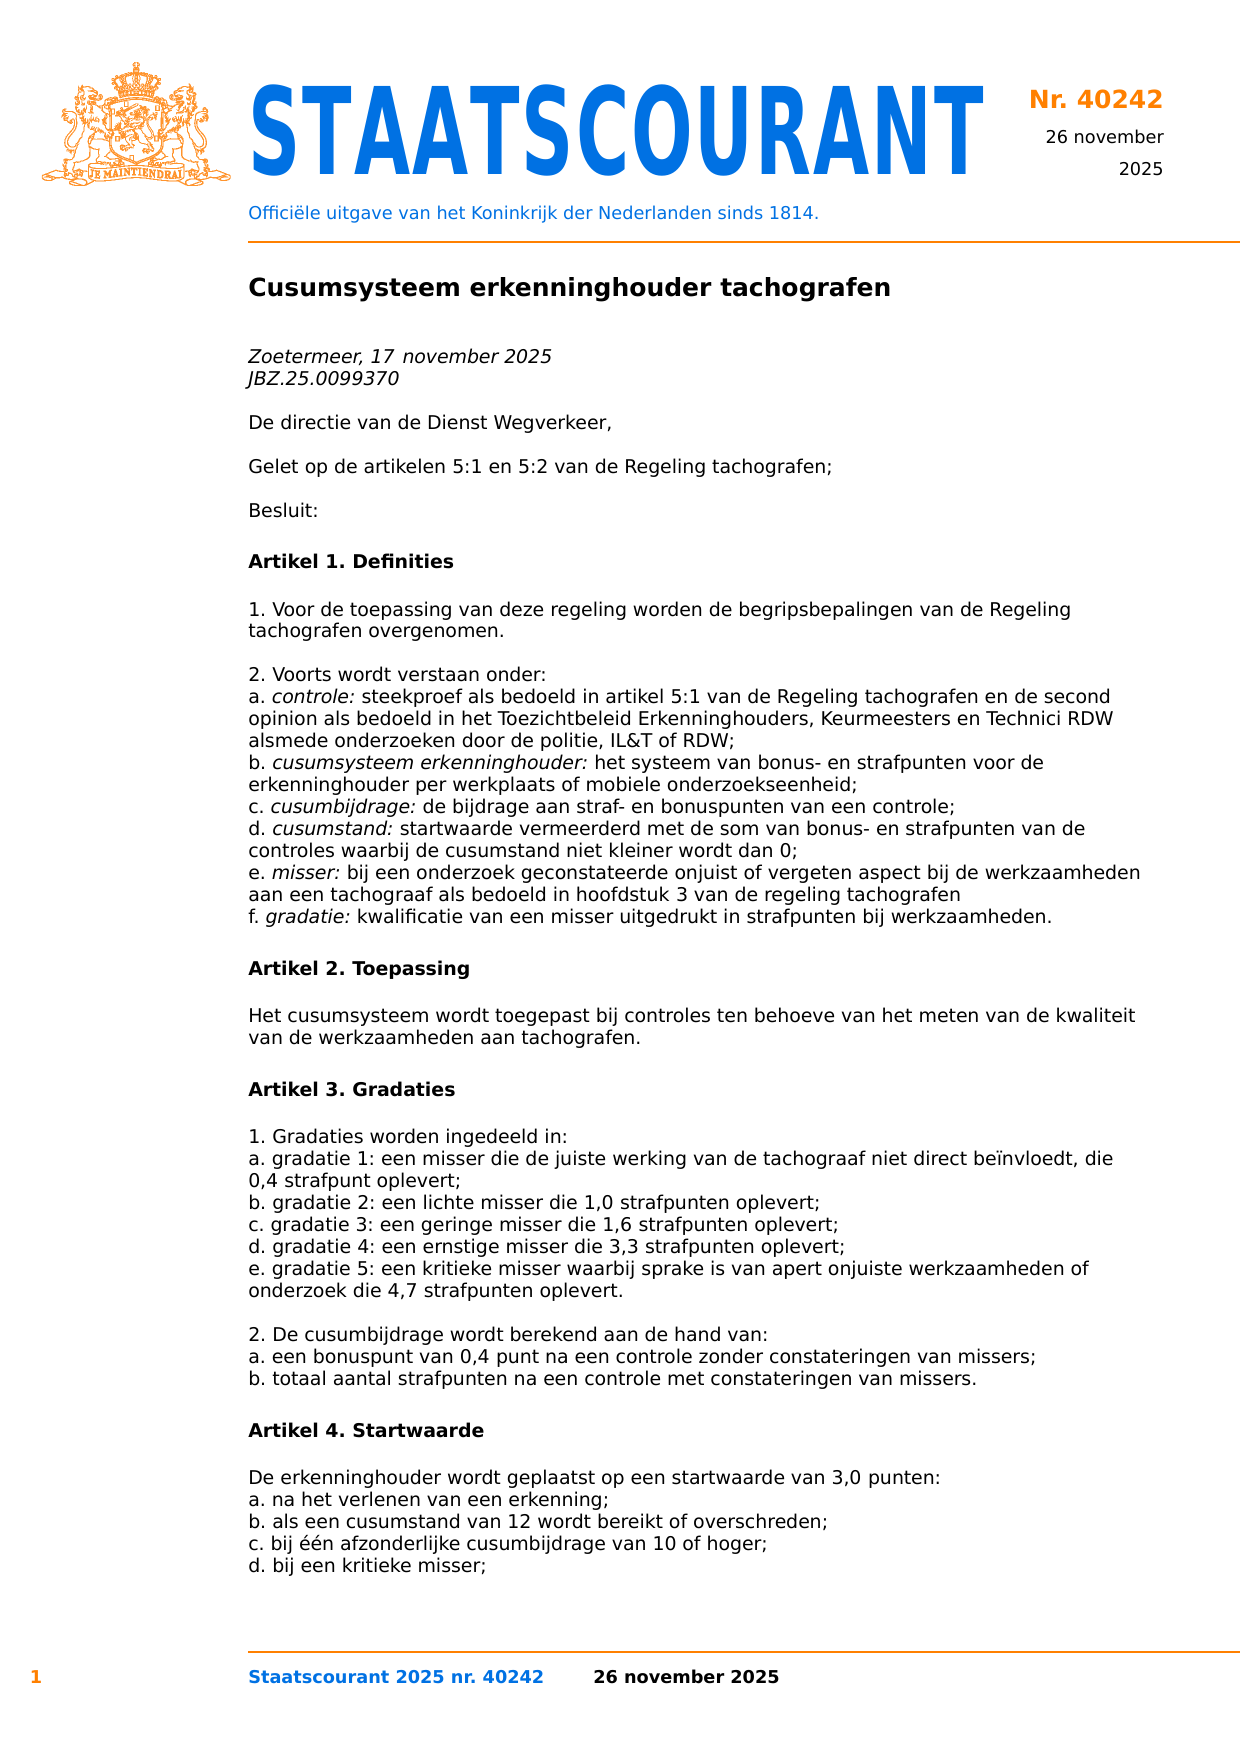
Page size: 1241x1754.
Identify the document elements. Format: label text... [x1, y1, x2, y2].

table_header Nr. 40242 [998, 62, 1240, 121]
text a. controle: steekproef als bedoeld in artikel 5:1 van de Regeling tachografen en de second opinion als bedoeld in het Toezichtbeleid Erkenninghouders, Keurmeesters en Technici RDW alsmede onderzoeken door de politie, IL&T of RDW; [248, 686, 1163, 752]
text b. als een cusumstand van 12 wordt bereikt of overschreden; [248, 1511, 1163, 1532]
text a. gradatie 1: een misser die de juiste werking van de tachograaf niet direct beïnvloedt, die 0,4 strafpunt oplevert; [248, 1148, 1163, 1192]
text d. bij een kritieke misser; [248, 1554, 1163, 1576]
text c. bij één afzonderlijke cusumbijdrage van 10 of hoger; [248, 1532, 1163, 1554]
text 2. Voorts wordt verstaan onder: [248, 664, 1163, 686]
table_header [25, 62, 248, 241]
text e. gradatie 5: een kritieke misser waarbij sprake is van apert onjuiste werkzaamheden of onderzoek die 4,7 strafpunten oplevert. [248, 1258, 1163, 1302]
text Zoetermeer, 17 november 2025 [248, 346, 1163, 368]
subtitle Artikel 1. Definities [248, 551, 1163, 573]
text Het cusumsysteem wordt toegepast bij controles ten behoeve van het meten van de kwaliteit van de werkzaamheden aan tachografen. [248, 1005, 1163, 1049]
text De erkenninghouder wordt geplaatst op een startwaarde van 3,0 punten: [248, 1467, 1163, 1488]
text c. cusumbijdrage: de bijdrage aan straf- en bonuspunten van een controle; [248, 796, 1163, 818]
text a. na het verlenen van een erkenning; [248, 1488, 1163, 1511]
table_cell 2025 [998, 153, 1240, 203]
text 1. Gradaties worden ingedeeld in: [248, 1126, 1163, 1148]
text d. cusumstand: startwaarde vermeerderd met de som van bonus- en strafpunten van de controles waarbij de cusumstand niet kleiner wordt dan 0; [248, 818, 1163, 862]
text c. gradatie 3: een geringe misser die 1,6 strafpunten oplevert; [248, 1214, 1163, 1236]
text 1. Voor de toepassing van deze regeling worden de begripsbepalingen van de Regeling tachografen overgenomen. [248, 598, 1163, 642]
text f. gradatie: kwalificatie van een misser uitgedrukt in strafpunten bij werkzaamheden. [248, 906, 1163, 928]
subtitle Artikel 4. Startwaarde [248, 1419, 1163, 1442]
text b. cusumsysteem erkenninghouder: het systeem van bonus- en strafpunten voor de erkenninghouder per werkplaats of mobiele onderzoekseenheid; [248, 752, 1163, 796]
table_header STAATSCOURANT [248, 62, 998, 203]
subtitle Artikel 2. Toepassing [248, 958, 1163, 980]
text d. gradatie 4: een ernstige misser die 3,3 strafpunten oplevert; [248, 1236, 1163, 1258]
text b. gradatie 2: een lichte misser die 1,0 strafpunten oplevert; [248, 1192, 1163, 1214]
subtitle Cusumsysteem erkenninghouder tachografen [248, 273, 1163, 302]
text JBZ.25.0099370 [248, 368, 1163, 390]
text Gelet op de artikelen 5:1 en 5:2 van de Regeling tachografen; [248, 456, 1163, 478]
table_cell Officiële uitgave van het Koninkrijk der Nederlanden sinds 1814. [248, 203, 1240, 241]
table_cell 26 november [998, 121, 1240, 153]
text De directie van de Dienst Wegverkeer, [248, 412, 1163, 434]
picture [41, 62, 231, 186]
text Besluit: [248, 499, 1163, 521]
text b. totaal aantal strafpunten na een controle met constateringen van missers. [248, 1368, 1163, 1389]
text a. een bonuspunt van 0,4 punt na een controle zonder constateringen van missers; [248, 1346, 1163, 1368]
subtitle Artikel 3. Gradaties [248, 1079, 1163, 1101]
text 2. De cusumbijdrage wordt berekend aan de hand van: [248, 1324, 1163, 1346]
text e. misser: bij een onderzoek geconstateerde onjuist of vergeten aspect bij de werkzaamheden aan een tachograaf als bedoeld in hoofdstuk 3 van de regeling tachografen [248, 862, 1163, 906]
